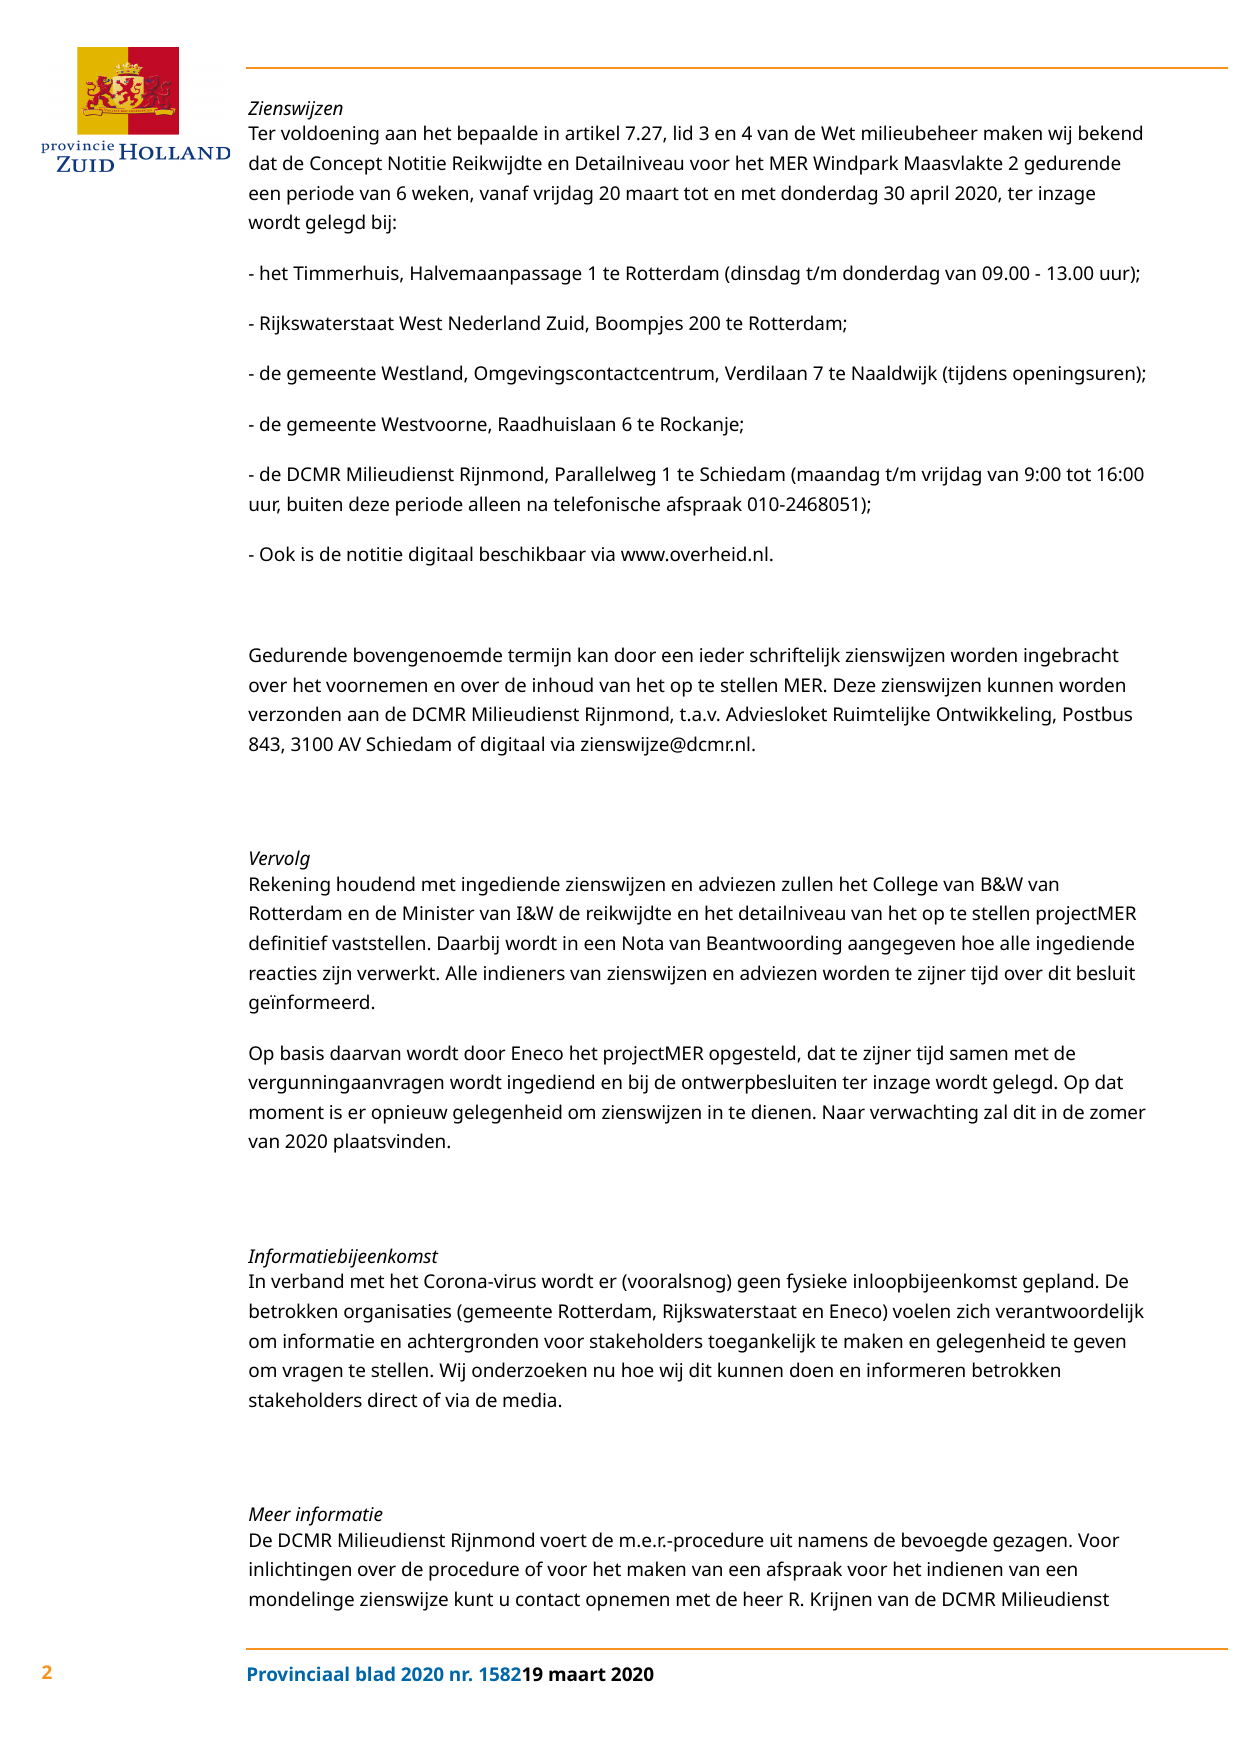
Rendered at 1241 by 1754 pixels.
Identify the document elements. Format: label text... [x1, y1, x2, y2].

picture [41, 47, 231, 172]
text Zienswijzen [248, 95, 1152, 121]
text In verband met het Corona-virus wordt er (vooralsnog) geen fysieke inloopbijeenkomst gepland. De betrokken organisaties (gemeente Rotterdam, Rijkswaterstaat en Eneco) voelen zich verantwoordelijk om informatie en achtergronden voor stakeholders toegankelijk te maken en gelegenheid te geven om vragen te stellen. Wij onderzoeken nu hoe wij dit kunnen doen en informeren betrokken stakeholders direct of via de media. [248, 1269, 1152, 1413]
text Vervolg [248, 845, 1152, 871]
text - de gemeente Westland, Omgevingscontactcentrum, Verdilaan 7 te Naaldwijk (tijdens openingsuren); [248, 361, 1152, 386]
text - Rijkswaterstaat West Nederland Zuid, Boompjes 200 te Rotterdam; [248, 310, 1152, 336]
text Gedurende bovengenoemde termijn kan door een ieder schriftelijk zienswijzen worden ingebracht over het voornemen en over de inhoud van het op te stellen MER. Deze zienswijzen kunnen worden verzonden aan de DCMR Milieudienst Rijnmond, t.a.v. Adviesloket Ruimtelijke Ontwikkeling, Postbus 843, 3100 AV Schiedam of digitaal via zienswijze@dcmr.nl. [248, 642, 1152, 757]
text - Ook is de notitie digitaal beschikbaar via www.overheid.nl. [248, 541, 1152, 567]
text Op basis daarvan wordt door Eneco het projectMER opgesteld, dat te zijner tijd samen met de vergunningaanvragen wordt ingediend en bij de ontwerpbesluiten ter inzage wordt gelegd. Op dat moment is er opnieuw gelegenheid om zienswijzen in te dienen. Naar verwachting zal dit in de zomer van 2020 plaatsvinden. [248, 1040, 1152, 1154]
text Meer informatie [248, 1501, 1152, 1527]
text Rekening houdend met ingediende zienswijzen en adviezen zullen het College van B&W van Rotterdam en de Minister van I&W de reikwijdte en het detailniveau van het op te stellen projectMER definitief vaststellen. Daarbij wordt in een Nota van Beantwoording aangegeven hoe alle ingediende reacties zijn verwerkt. Alle indieners van zienswijzen en adviezen worden te zijner tijd over dit besluit geïnformeerd. [248, 871, 1152, 1015]
text - de DCMR Milieudienst Rijnmond, Parallelweg 1 te Schiedam (maandag t/m vrijdag van 9:00 tot 16:00 uur, buiten deze periode alleen na telefonische afspraak 010-2468051); [248, 461, 1152, 517]
text De DCMR Milieudienst Rijnmond voert de m.e.r.-procedure uit namens de bevoegde gezagen. Voor inlichtingen over de procedure of voor het maken van een afspraak voor het indienen van een mondelinge zienswijze kunt u contact opnemen met de heer R. Krijnen van de DCMR Milieudienst [248, 1527, 1152, 1612]
text - het Timmerhuis, Halvemaanpassage 1 te Rotterdam (dinsdag t/m donderdag van 09.00 - 13.00 uur); [248, 260, 1152, 285]
text Informatiebijeenkomst [248, 1243, 1152, 1269]
text - de gemeente Westvoorne, Raadhuislaan 6 te Rockanje; [248, 411, 1152, 437]
text Ter voldoening aan het bepaalde in artikel 7.27, lid 3 en 4 van de Wet milieubeheer maken wij bekend dat de Concept Notitie Reikwijdte en Detailniveau voor het MER Windpark Maasvlakte 2 gedurende een periode van 6 weken, vanaf vrijdag 20 maart tot en met donderdag 30 april 2020, ter inzage wordt gelegd bij: [248, 121, 1152, 235]
